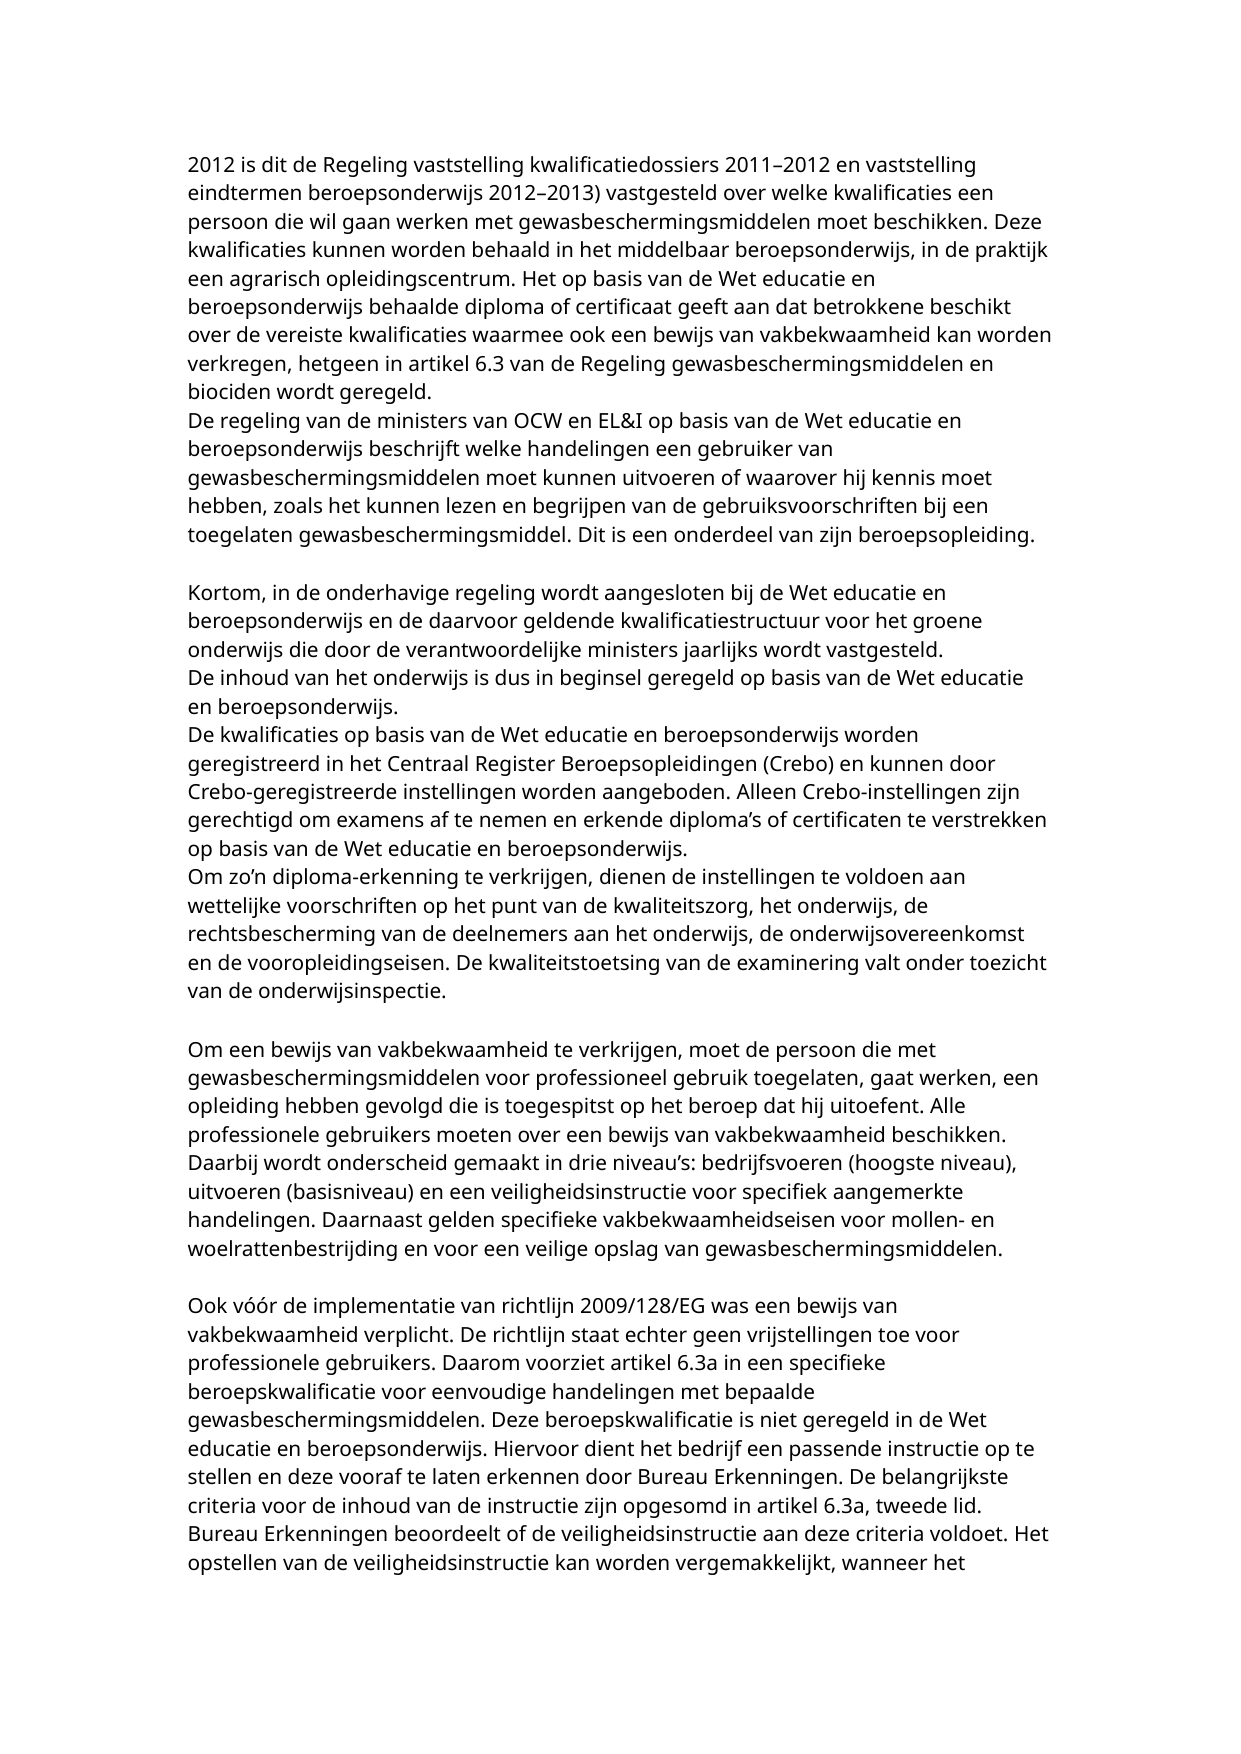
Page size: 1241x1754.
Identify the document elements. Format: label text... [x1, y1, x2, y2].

text Kortom, in de onderhavige regeling wordt aangesloten bij de Wet educatie en beroepsonderwijs en de daarvoor geldende kwalificatiestructuur voor het groene onderwijs die door de verantwoordelijke ministers jaarlijks wordt vastgesteld. [187, 578, 1053, 663]
text Om zo’n diploma-erkenning te verkrijgen, dienen de instellingen te voldoen aan wettelijke voorschriften op het punt van de kwaliteitszorg, het onderwijs, de rechtsbescherming van de deelnemers aan het onderwijs, de onderwijsovereenkomst en de vooropleidingseisen. De kwaliteitstoetsing van de examinering valt onder toezicht van de onderwijsinspectie. [187, 862, 1053, 1005]
text 2012 is dit de Regeling vaststelling kwalificatiedossiers 2011–2012 en vaststelling eindtermen beroepsonderwijs 2012–2013) vastgesteld over welke kwalificaties een persoon die wil gaan werken met gewasbeschermingsmiddelen moet beschikken. Deze kwalificaties kunnen worden behaald in het middelbaar beroepsonderwijs, in de praktijk een agrarisch opleidingscentrum. Het op basis van de Wet educatie en beroepsonderwijs behaalde diploma of certificaat geeft aan dat betrokkene beschikt over de vereiste kwalificaties waarmee ook een bewijs van vakbekwaamheid kan worden verkregen, hetgeen in artikel 6.3 van de Regeling gewasbeschermingsmiddelen en biociden wordt geregeld. [187, 150, 1053, 406]
text Ook vóór de implementatie van richtlijn 2009/128/EG was een bewijs van vakbekwaamheid verplicht. De richtlijn staat echter geen vrijstellingen toe voor professionele gebruikers. Daarom voorziet artikel 6.3a in een specifieke beroepskwalificatie voor eenvoudige handelingen met bepaalde gewasbeschermingsmiddelen. Deze beroepskwalificatie is niet geregeld in de Wet educatie en beroepsonderwijs. Hiervoor dient het bedrijf een passende instructie op te stellen en deze vooraf te laten erkennen door Bureau Erkenningen. De belangrijkste criteria voor de inhoud van de instructie zijn opgesomd in artikel 6.3a, tweede lid. Bureau Erkenningen beoordeelt of de veiligheidsinstructie aan deze criteria voldoet. Het opstellen van de veiligheidsinstructie kan worden vergemakkelijkt, wanneer het [187, 1292, 1053, 1576]
text Om een bewijs van vakbekwaamheid te verkrijgen, moet de persoon die met gewasbeschermingsmiddelen voor professioneel gebruik toegelaten, gaat werken, een opleiding hebben gevolgd die is toegespitst op het beroep dat hij uitoefent. Alle professionele gebruikers moeten over een bewijs van vakbekwaamheid beschikken. Daarbij wordt onderscheid gemaakt in drie niveau’s: bedrijfsvoeren (hoogste niveau), uitvoeren (basisniveau) en een veiligheidsinstructie voor specifiek aangemerkte handelingen. Daarnaast gelden specifieke vakbekwaamheidseisen voor mollen- en woelrattenbestrijding en voor een veilige opslag van gewasbeschermingsmiddelen. [187, 1035, 1053, 1262]
text De regeling van de ministers van OCW en EL&I op basis van de Wet educatie en beroepsonderwijs beschrijft welke handelingen een gebruiker van gewasbeschermingsmiddelen moet kunnen uitvoeren of waarover hij kennis moet hebben, zoals het kunnen lezen en begrijpen van de gebruiksvoorschriften bij een toegelaten gewasbeschermingsmiddel. Dit is een onderdeel van zijn beroepsopleiding. [187, 406, 1053, 548]
text De inhoud van het onderwijs is dus in beginsel geregeld op basis van de Wet educatie en beroepsonderwijs. [187, 663, 1053, 720]
text De kwalificaties op basis van de Wet educatie en beroepsonderwijs worden geregistreerd in het Centraal Register Beroepsopleidingen (Crebo) en kunnen door Crebo-geregistreerde instellingen worden aangeboden. Alleen Crebo-instellingen zijn gerechtigd om examens af te nemen en erkende diploma’s of certificaten te verstrekken op basis van de Wet educatie en beroepsonderwijs. [187, 720, 1053, 862]
